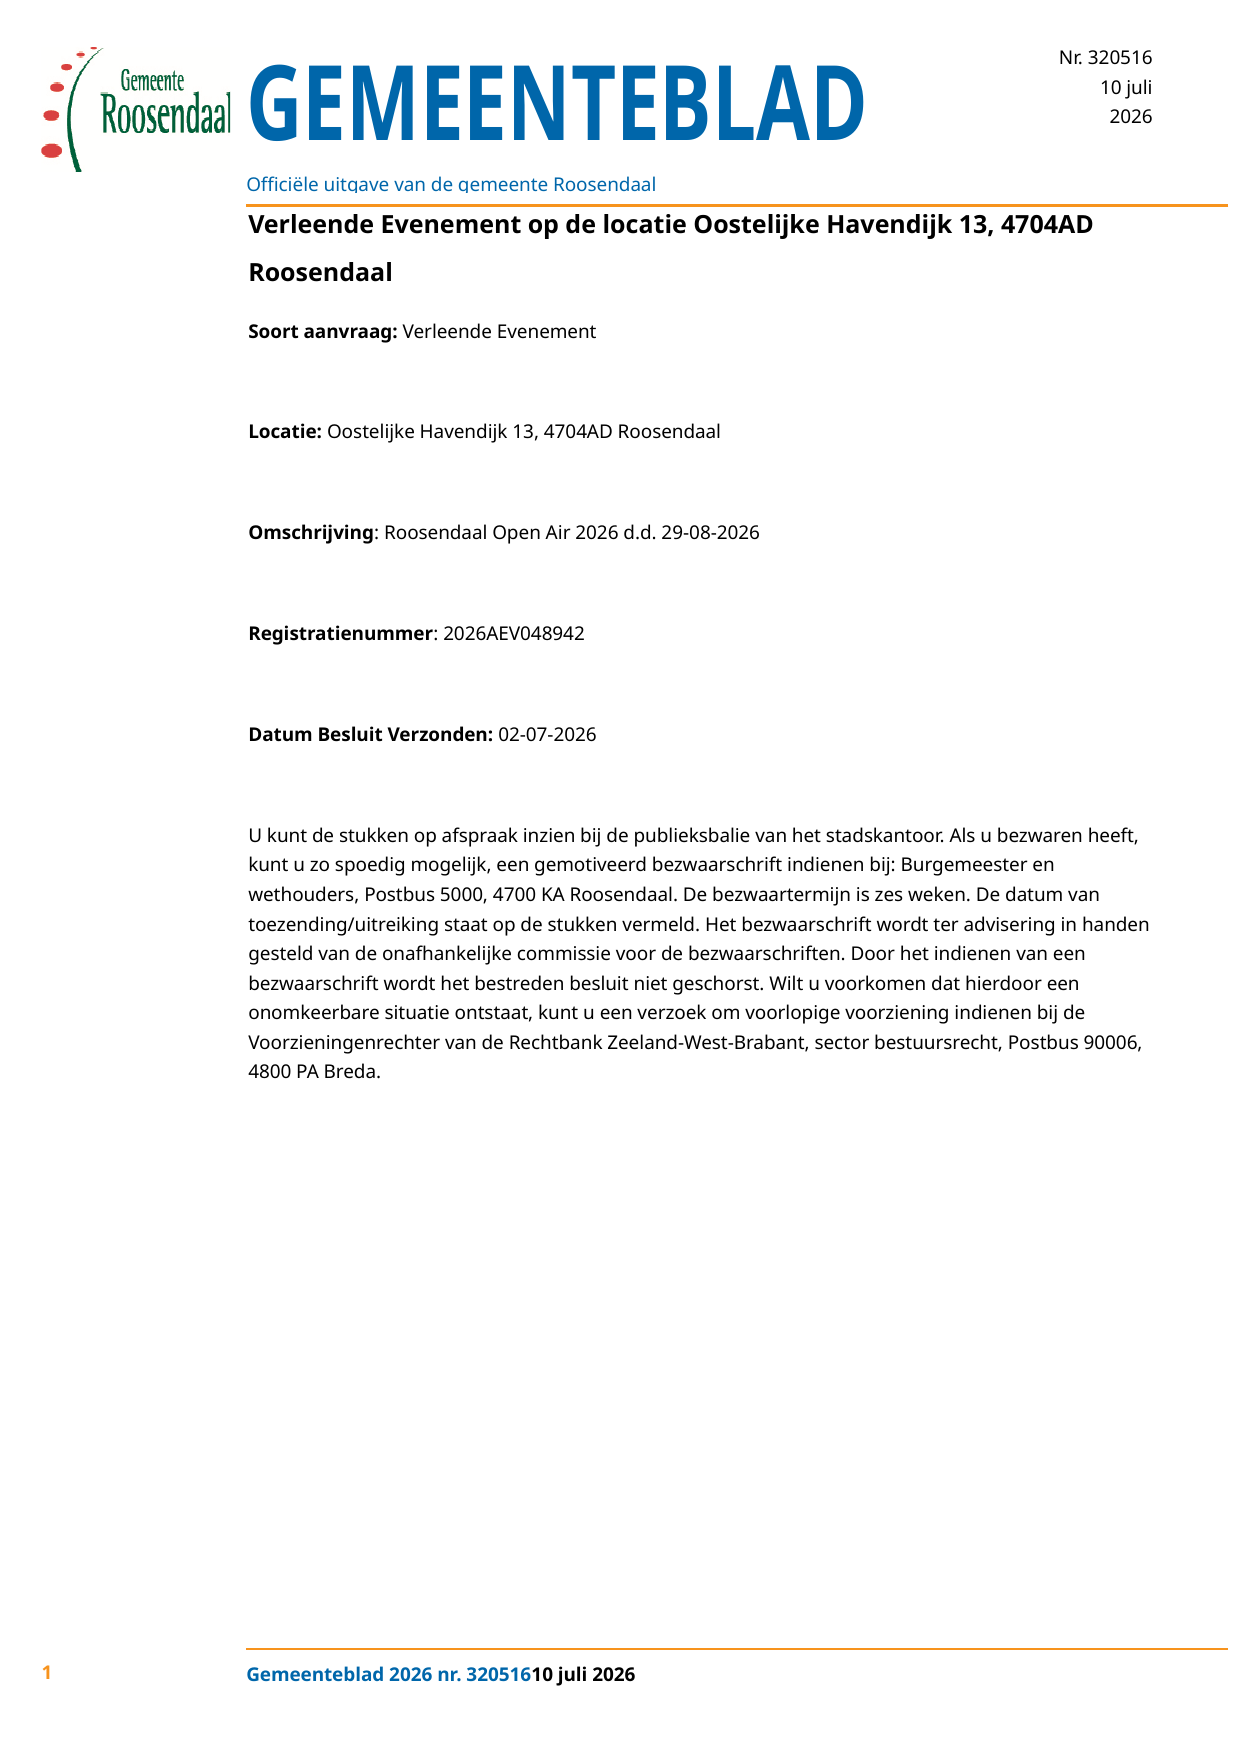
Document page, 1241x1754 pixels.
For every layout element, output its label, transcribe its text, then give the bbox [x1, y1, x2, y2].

text Locatie: Oostelijke Havendijk 13, 4704AD Roosendaal [248, 419, 1152, 444]
text Omschrijving: Roosendaal Open Air 2026 d.d. 29-08-2026 [248, 519, 1152, 545]
text Registratienummer: 2026AEV048942 [248, 620, 1152, 646]
text Datum Besluit Verzonden: 02-07-2026 [248, 721, 1152, 747]
text Verleende Evenement op de locatie Oostelijke Havendijk 13, 4704AD Roosendaal [248, 207, 1152, 288]
text Soort aanvraag: Verleende Evenement [248, 318, 1152, 344]
text U kunt de stukken op afspraak inzien bij de publieksbalie van het stadskantoor. Als u bezwaren heeft, kunt u zo spoedig mogelijk, een gemotiveerd bezwaarschrift indienen bij: Burgemeester en wethouders, Postbus 5000, 4700 KA Roosendaal. De bezwaartermijn is zes weken. De datum van toezending/uitreiking staat op de stukken vermeld. Het bezwaarschrift wordt ter advisering in handen gesteld van de onafhankelijke commissie voor de bezwaarschriften. Door het indienen van een bezwaarschrift wordt het bestreden besluit niet geschorst. Wilt u voorkomen dat hierdoor een onomkeerbare situatie ontstaat, kunt u een verzoek om voorlopige voorziening indienen bij de Voorzieningenrechter van de Rechtbank Zeeland-West-Brabant, sector bestuursrecht, Postbus 90006, 4800 PA Breda. [248, 822, 1152, 1084]
picture [41, 47, 231, 172]
